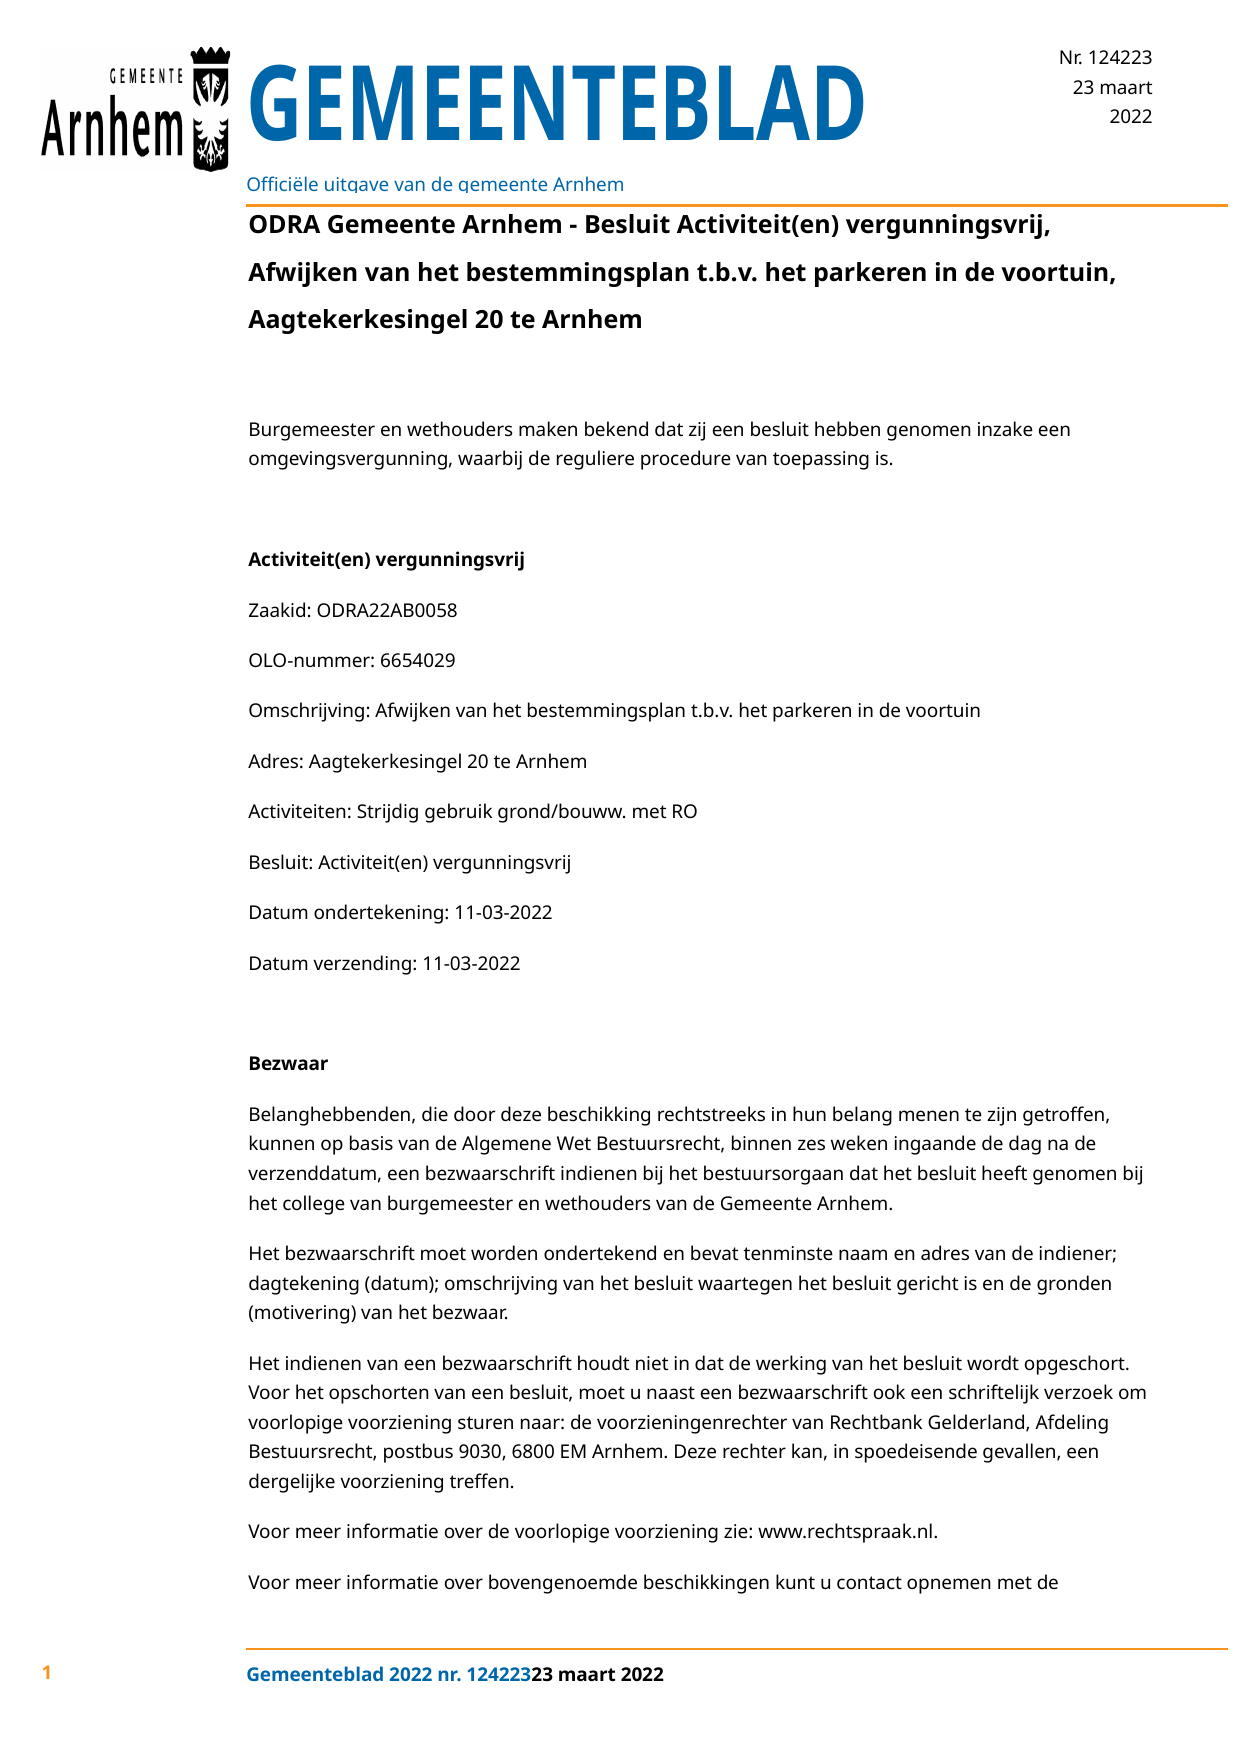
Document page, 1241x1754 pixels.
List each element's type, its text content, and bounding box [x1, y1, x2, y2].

text ODRA Gemeente Arnhem - Besluit Activiteit(en) vergunningsvrij, Afwijken van het bestemmingsplan t.b.v. het parkeren in de voortuin, Aagtekerkesingel 20 te Arnhem [248, 207, 1152, 336]
text Burgemeester en wethouders maken bekend dat zij een besluit hebben genomen inzake een omgevingsvergunning, waarbij de reguliere procedure van toepassing is. [248, 416, 1152, 471]
text Voor meer informatie over bovengenoemde beschikkingen kunt u contact opnemen met de [248, 1569, 1152, 1594]
text Datum ondertekening: 11-03-2022 [248, 899, 1152, 925]
text Besluit: Activiteit(en) vergunningsvrij [248, 849, 1152, 874]
text Het bezwaarschrift moet worden ondertekend en bevat tenminste naam en adres van de indiener; dagtekening (datum); omschrijving van het besluit waartegen het besluit gericht is en de gronden (motivering) van het bezwaar. [248, 1240, 1152, 1325]
text Adres: Aagtekerkesingel 20 te Arnhem [248, 748, 1152, 774]
text Bezwaar [248, 1051, 1152, 1076]
text Belanghebbenden, die door deze beschikking rechtstreeks in hun belang menen te zijn getroffen, kunnen op basis van de Algemene Wet Bestuursrecht, binnen zes weken ingaande de dag na de verzenddatum, een bezwaarschrift indienen bij het bestuursorgaan dat het besluit heeft genomen bij het college van burgemeester en wethouders van de Gemeente Arnhem. [248, 1101, 1152, 1215]
picture [41, 47, 231, 172]
text Voor meer informatie over de voorlopige voorziening zie: www.rechtspraak.nl. [248, 1518, 1152, 1544]
text Zaakid: ODRA22AB0058 [248, 597, 1152, 622]
text Activiteiten: Strijdig gebruik grond/bouww. met RO [248, 798, 1152, 824]
text Datum verzending: 11-03-2022 [248, 950, 1152, 975]
text Het indienen van een bezwaarschrift houdt niet in dat de werking van het besluit wordt opgeschort. Voor het opschorten van een besluit, moet u naast een bezwaarschrift ook een schriftelijk verzoek om voorlopige voorziening sturen naar: de voorzieningenrechter van Rechtbank Gelderland, Afdeling Bestuursrecht, postbus 9030, 6800 EM Arnhem. Deze rechter kan, in spoedeisende gevallen, een dergelijke voorziening treffen. [248, 1350, 1152, 1494]
text OLO-nummer: 6654029 [248, 647, 1152, 673]
text Activiteit(en) vergunningsvrij [248, 546, 1152, 572]
text Omschrijving: Afwijken van het bestemmingsplan t.b.v. het parkeren in de voortuin [248, 698, 1152, 723]
